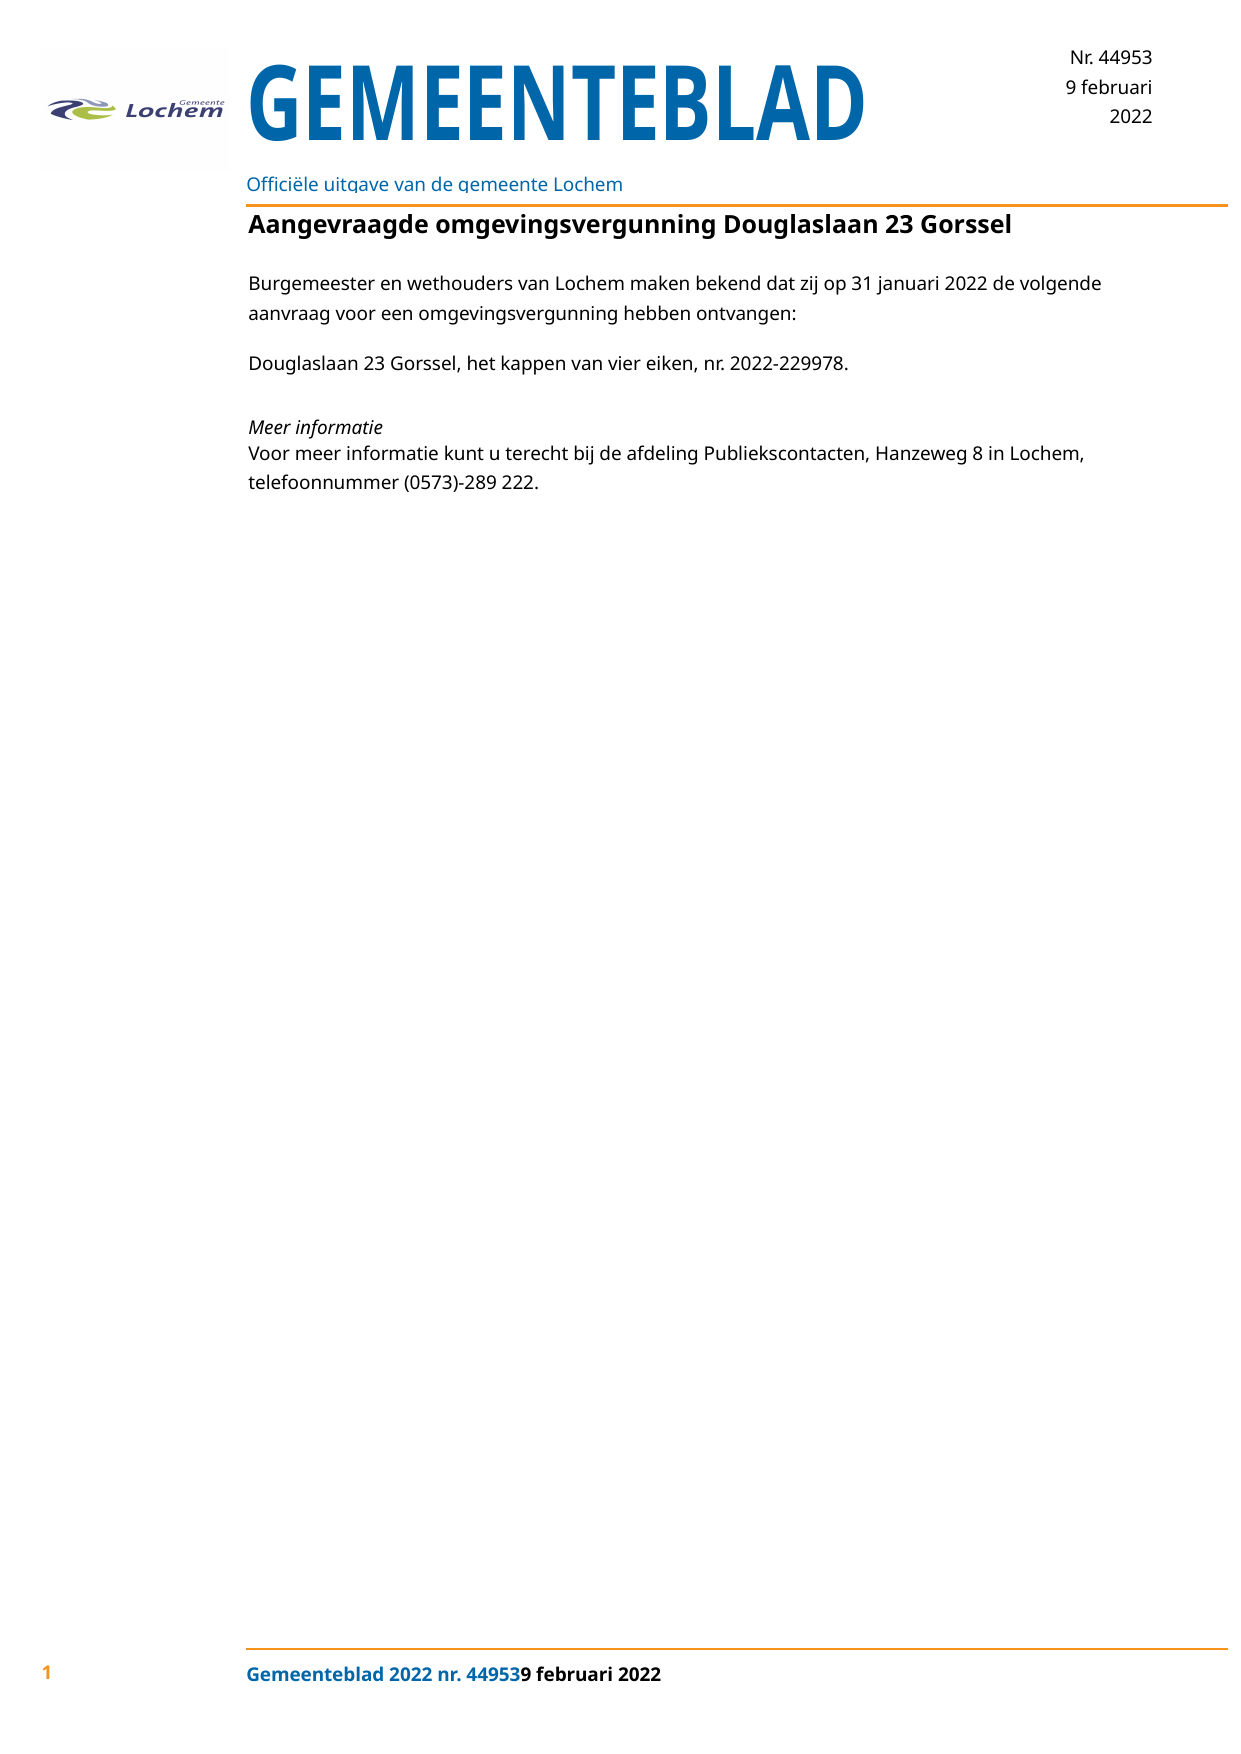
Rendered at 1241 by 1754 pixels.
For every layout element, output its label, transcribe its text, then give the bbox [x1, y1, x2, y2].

text Meer informatie [248, 414, 1152, 440]
picture [41, 47, 231, 172]
text Aangevraagde omgevingsvergunning Douglaslaan 23 Gorssel [248, 207, 1152, 241]
text Voor meer informatie kunt u terecht bij de afdeling Publiekscontacten, Hanzeweg 8 in Lochem, telefoonnummer (0573)-289 222. [248, 440, 1152, 495]
text Douglaslaan 23 Gorssel, het kappen van vier eiken, nr. 2022-229978. [248, 350, 1152, 376]
text Burgemeester en wethouders van Lochem maken bekend dat zij op 31 januari 2022 de volgende aanvraag voor een omgevingsvergunning hebben ontvangen: [248, 270, 1152, 326]
